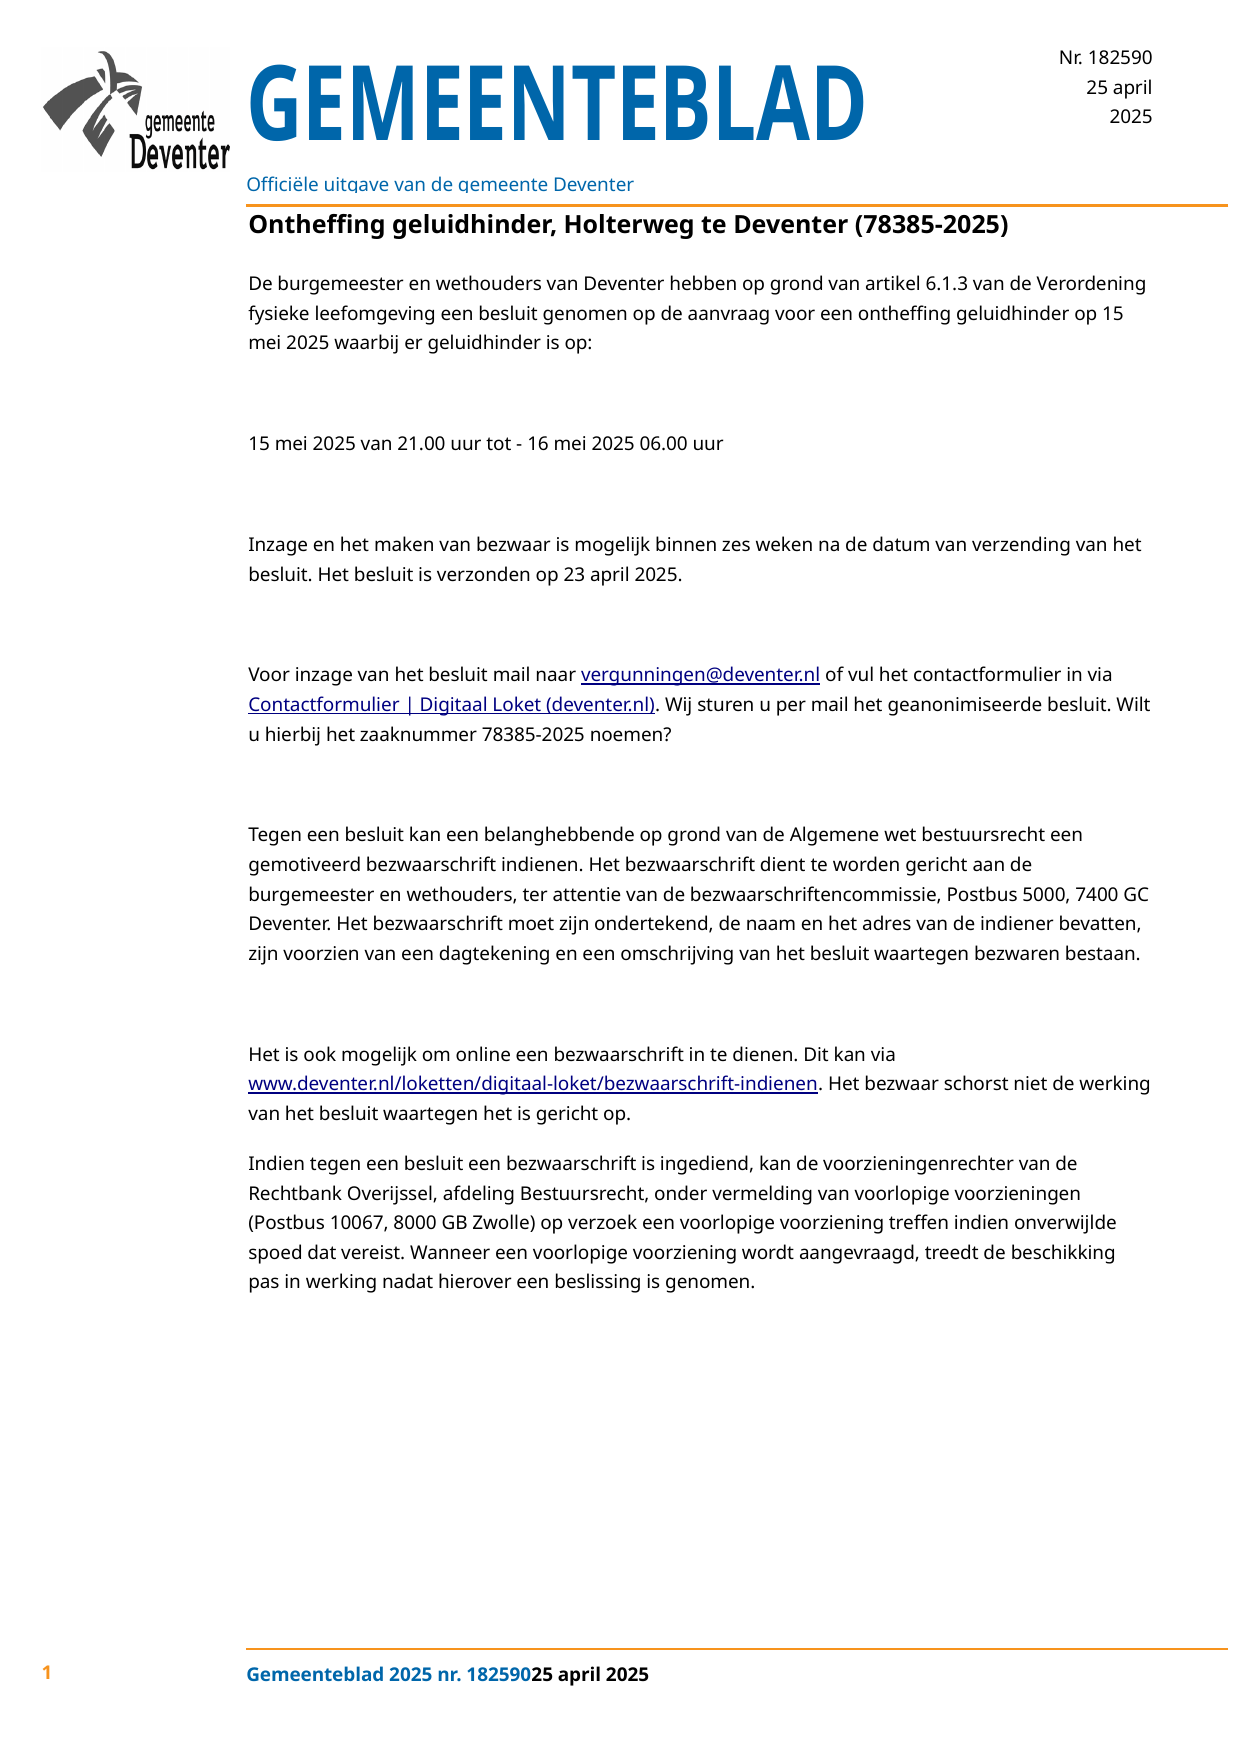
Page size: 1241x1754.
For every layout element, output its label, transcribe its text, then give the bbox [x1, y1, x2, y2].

picture [41, 47, 231, 172]
text Het is ook mogelijk om online een bezwaarschrift in te dienen. Dit kan via www.deventer.nl/loketten/digitaal-loket/bezwaarschrift-indienen. Het bezwaar schorst niet de werking van het besluit waartegen het is gericht op. [248, 1041, 1152, 1126]
text Tegen een besluit kan een belanghebbende op grond van de Algemene wet bestuursrecht een gemotiveerd bezwaarschrift indienen. Het bezwaarschrift dient te worden gericht aan de burgemeester en wethouders, ter attentie van de bezwaarschriftencommissie, Postbus 5000, 7400 GC Deventer. Het bezwaarschrift moet zijn ondertekend, de naam en het adres van de indiener bevatten, zijn voorzien van een dagtekening en een omschrijving van het besluit waartegen bezwaren bestaan. [248, 822, 1152, 966]
text 15 mei 2025 van 21.00 uur tot - 16 mei 2025 06.00 uur [248, 430, 1152, 456]
text Indien tegen een besluit een bezwaarschrift is ingediend, kan de voorzieningenrechter van de Rechtbank Overijssel, afdeling Bestuursrecht, onder vermelding van voorlopige voorzieningen (Postbus 10067, 8000 GB Zwolle) op verzoek een voorlopige voorziening treffen indien onverwijlde spoed dat vereist. Wanneer een voorlopige voorziening wordt aangevraagd, treedt de beschikking pas in werking nadat hierover een beslissing is genomen. [248, 1150, 1152, 1294]
text Ontheffing geluidhinder, Holterweg te Deventer (78385-2025) [248, 207, 1152, 241]
text Voor inzage van het besluit mail naar vergunningen@deventer.nl of vul het contactformulier in via Contactformulier | Digitaal Loket (deventer.nl). Wij sturen u per mail het geanonimiseerde besluit. Wilt u hierbij het zaaknummer 78385-2025 noemen? [248, 662, 1152, 746]
text De burgemeester en wethouders van Deventer hebben op grond van artikel 6.1.3 van de Verordening fysieke leefomgeving een besluit genomen op de aanvraag voor een ontheffing geluidhinder op 15 mei 2025 waarbij er geluidhinder is op: [248, 270, 1152, 355]
text Inzage en het maken van bezwaar is mogelijk binnen zes weken na de datum van verzending van het besluit. Het besluit is verzonden op 23 april 2025. [248, 531, 1152, 586]
